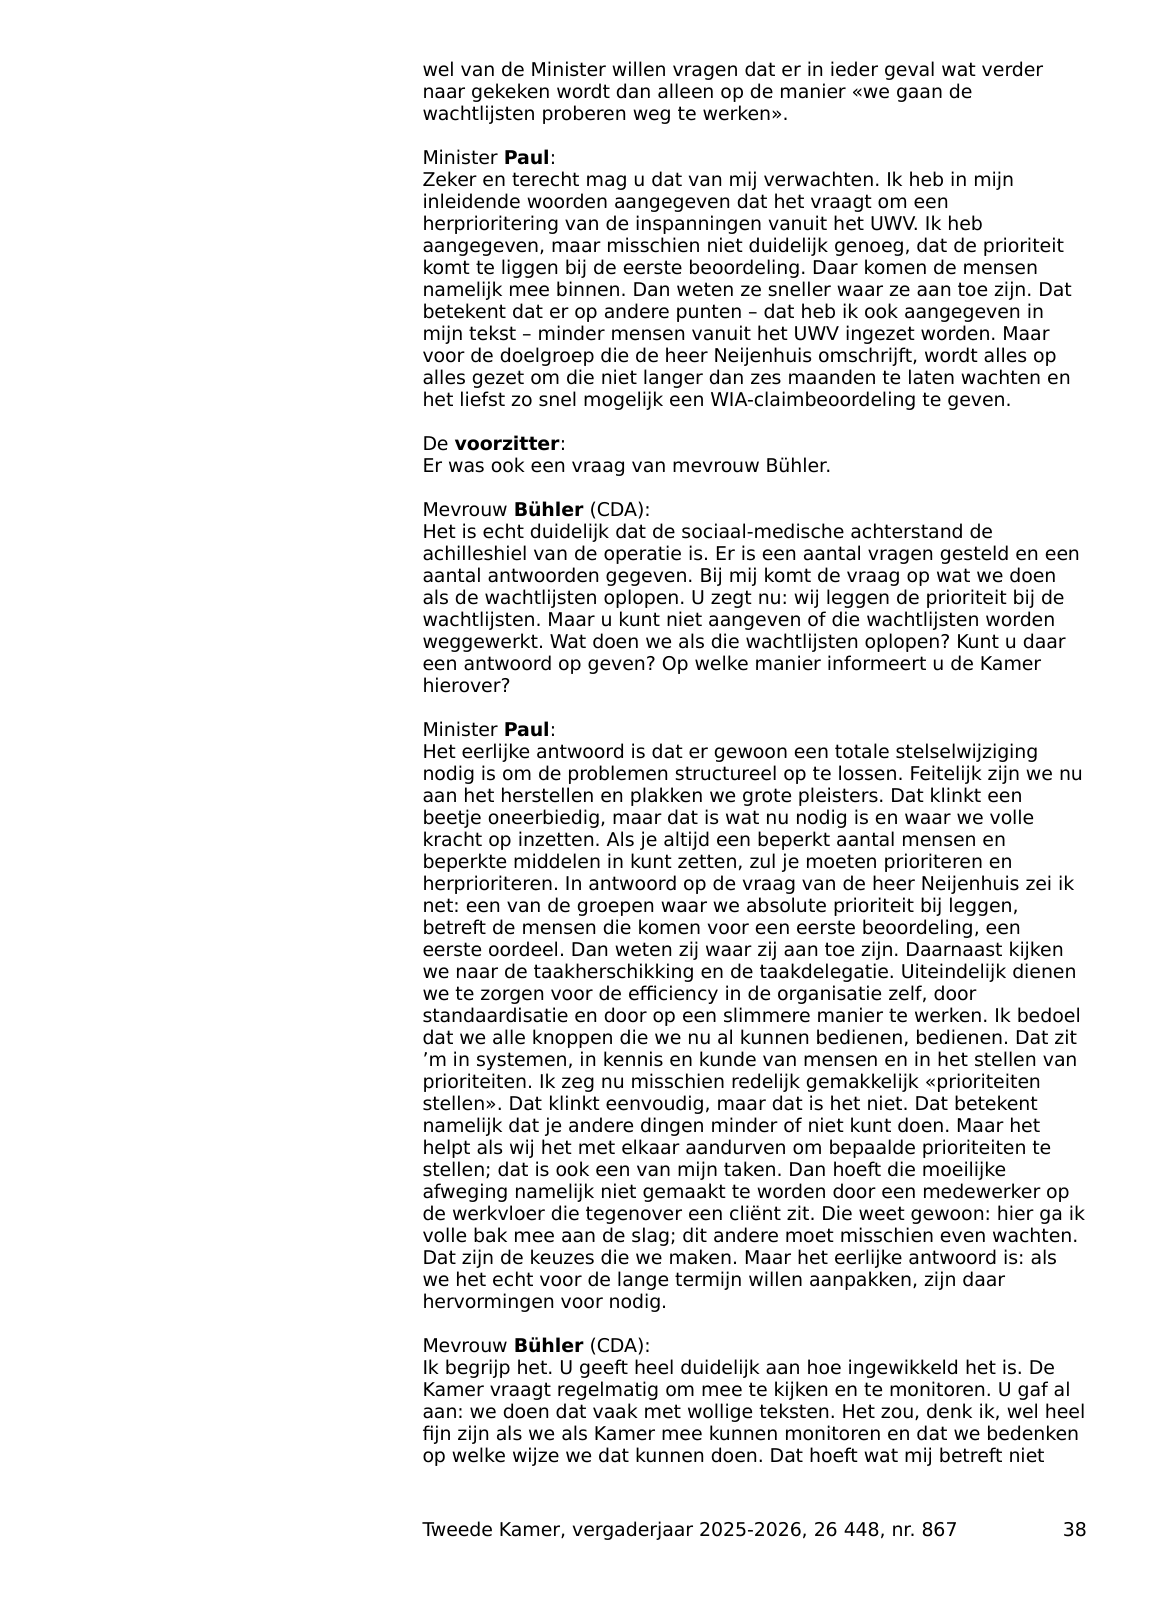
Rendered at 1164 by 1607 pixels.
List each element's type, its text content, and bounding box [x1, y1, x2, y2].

text De voorzitter: [422, 433, 1087, 455]
text Minister Paul: [422, 719, 1087, 741]
text Het is echt duidelijk dat de sociaal-medische achterstand de achilleshiel van de operatie is. Er is een aantal vragen gesteld en een aantal antwoorden gegeven. Bij mij komt de vraag op wat we doen als de wachtlijsten oplopen. U zegt nu: wij leggen de prioriteit bij de wachtlijsten. Maar u kunt niet aangeven of die wachtlijsten worden weggewerkt. Wat doen we als die wachtlijsten oplopen? Kunt u daar een antwoord op geven? Op welke manier informeert u de Kamer hierover? [422, 521, 1087, 697]
text Mevrouw Bühler (CDA): [422, 499, 1087, 521]
text Ik begrijp het. U geeft heel duidelijk aan hoe ingewikkeld het is. De Kamer vraagt regelmatig om mee te kijken en te monitoren. U gaf al aan: we doen dat vaak met wollige teksten. Het zou, denk ik, wel heel fijn zijn als we als Kamer mee kunnen monitoren en dat we bedenken op welke wijze we dat kunnen doen. Dat hoeft wat mij betreft niet [422, 1357, 1087, 1467]
text Zeker en terecht mag u dat van mij verwachten. Ik heb in mijn inleidende woorden aangegeven dat het vraagt om een herprioritering van de inspanningen vanuit het UWV. Ik heb aangegeven, maar misschien niet duidelijk genoeg, dat de prioriteit komt te liggen bij de eerste beoordeling. Daar komen de mensen namelijk mee binnen. Dan weten ze sneller waar ze aan toe zijn. Dat betekent dat er op andere punten – dat heb ik ook aangegeven in mijn tekst – minder mensen vanuit het UWV ingezet worden. Maar voor de doelgroep die de heer Neijenhuis omschrijft, wordt alles op alles gezet om die niet langer dan zes maanden te laten wachten en het liefst zo snel mogelijk een WIA-claimbeoordeling te geven. [422, 169, 1087, 411]
text Minister Paul: [422, 147, 1087, 169]
text Er was ook een vraag van mevrouw Bühler. [422, 455, 1087, 477]
text wel van de Minister willen vragen dat er in ieder geval wat verder naar gekeken wordt dan alleen op de manier «we gaan de wachtlijsten proberen weg te werken». [422, 59, 1087, 125]
text Het eerlijke antwoord is dat er gewoon een totale stelselwijziging nodig is om de problemen structureel op te lossen. Feitelijk zijn we nu aan het herstellen en plakken we grote pleisters. Dat klinkt een beetje oneerbiedig, maar dat is wat nu nodig is en waar we volle kracht op inzetten. Als je altijd een beperkt aantal mensen en beperkte middelen in kunt zetten, zul je moeten prioriteren en herprioriteren. In antwoord op de vraag van de heer Neijenhuis zei ik net: een van de groepen waar we absolute prioriteit bij leggen, betreft de mensen die komen voor een eerste beoordeling, een eerste oordeel. Dan weten zij waar zij aan toe zijn. Daarnaast kijken we naar de taakherschikking en de taakdelegatie. Uiteindelijk dienen we te zorgen voor de efficiency in de organisatie zelf, door standaardisatie en door op een slimmere manier te werken. Ik bedoel dat we alle knoppen die we nu al kunnen bedienen, bedienen. Dat zit ’m in systemen, in kennis en kunde van mensen en in het stellen van prioriteiten. Ik zeg nu misschien redelijk gemakkelijk «prioriteiten stellen». Dat klinkt eenvoudig, maar dat is het niet. Dat betekent namelijk dat je andere dingen minder of niet kunt doen. Maar het helpt als wij het met elkaar aandurven om bepaalde prioriteiten te stellen; dat is ook een van mijn taken. Dan hoeft die moeilijke afweging namelijk niet gemaakt te worden door een medewerker op de werkvloer die tegenover een cliënt zit. Die weet gewoon: hier ga ik volle bak mee aan de slag; dit andere moet misschien even wachten. Dat zijn de keuzes die we maken. Maar het eerlijke antwoord is: als we het echt voor de lange termijn willen aanpakken, zijn daar hervormingen voor nodig. [422, 741, 1087, 1313]
text Mevrouw Bühler (CDA): [422, 1335, 1087, 1357]
